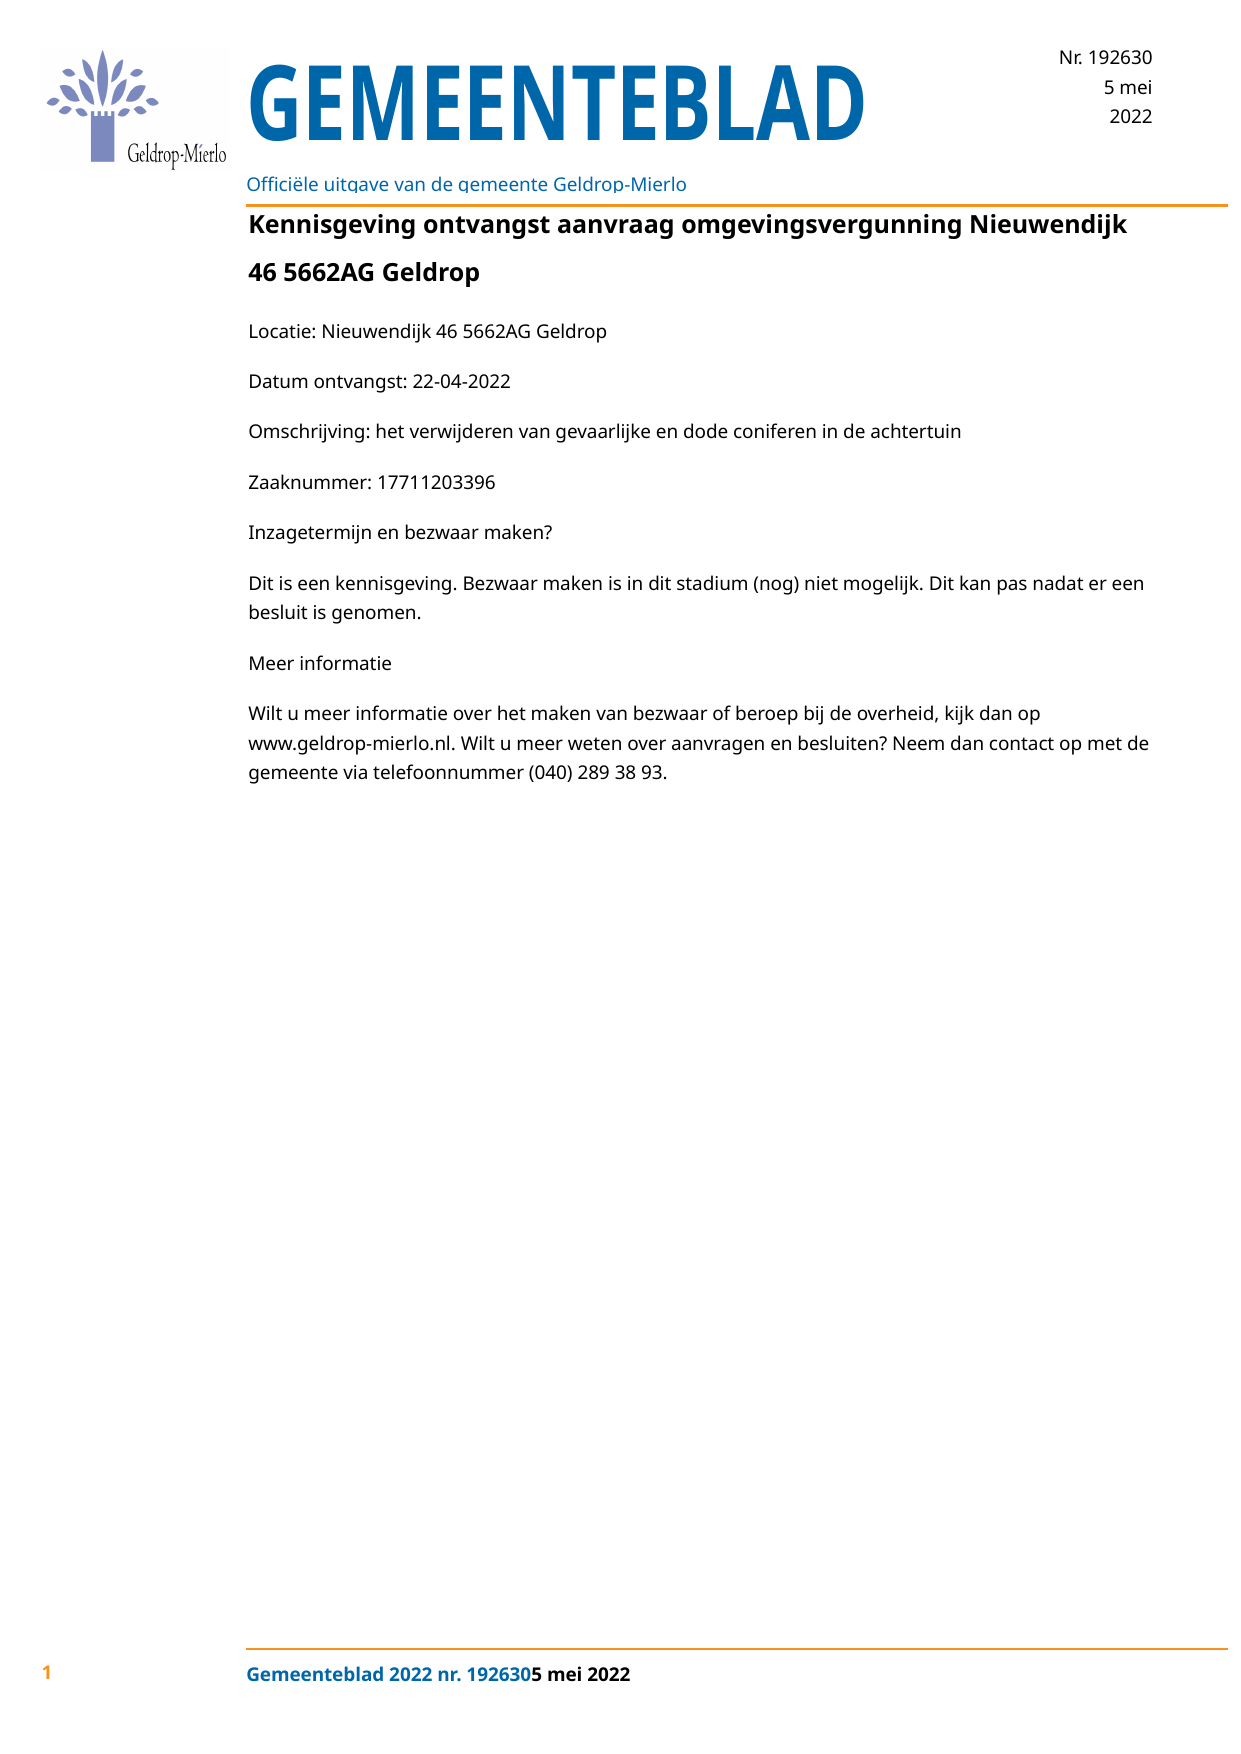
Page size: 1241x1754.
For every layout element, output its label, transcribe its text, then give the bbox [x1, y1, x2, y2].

text Wilt u meer informatie over het maken van bezwaar of beroep bij de overheid, kijk dan op www.geldrop-mierlo.nl. Wilt u meer weten over aanvragen en besluiten? Neem dan contact op met de gemeente via telefoonnummer (040) 289 38 93. [248, 700, 1152, 785]
text Meer informatie [248, 650, 1152, 676]
text Dit is een kennisgeving. Bezwaar maken is in dit stadium (nog) niet mogelijk. Dit kan pas nadat er een besluit is genomen. [248, 570, 1152, 625]
picture [41, 47, 231, 172]
text Inzagetermijn en bezwaar maken? [248, 519, 1152, 545]
text Omschrijving: het verwijderen van gevaarlijke en dode coniferen in de achtertuin [248, 419, 1152, 444]
text Zaaknummer: 17711203396 [248, 469, 1152, 495]
text Datum ontvangst: 22-04-2022 [248, 368, 1152, 394]
text Locatie: Nieuwendijk 46 5662AG Geldrop [248, 318, 1152, 344]
text Kennisgeving ontvangst aanvraag omgevingsvergunning Nieuwendijk 46 5662AG Geldrop [248, 207, 1152, 288]
